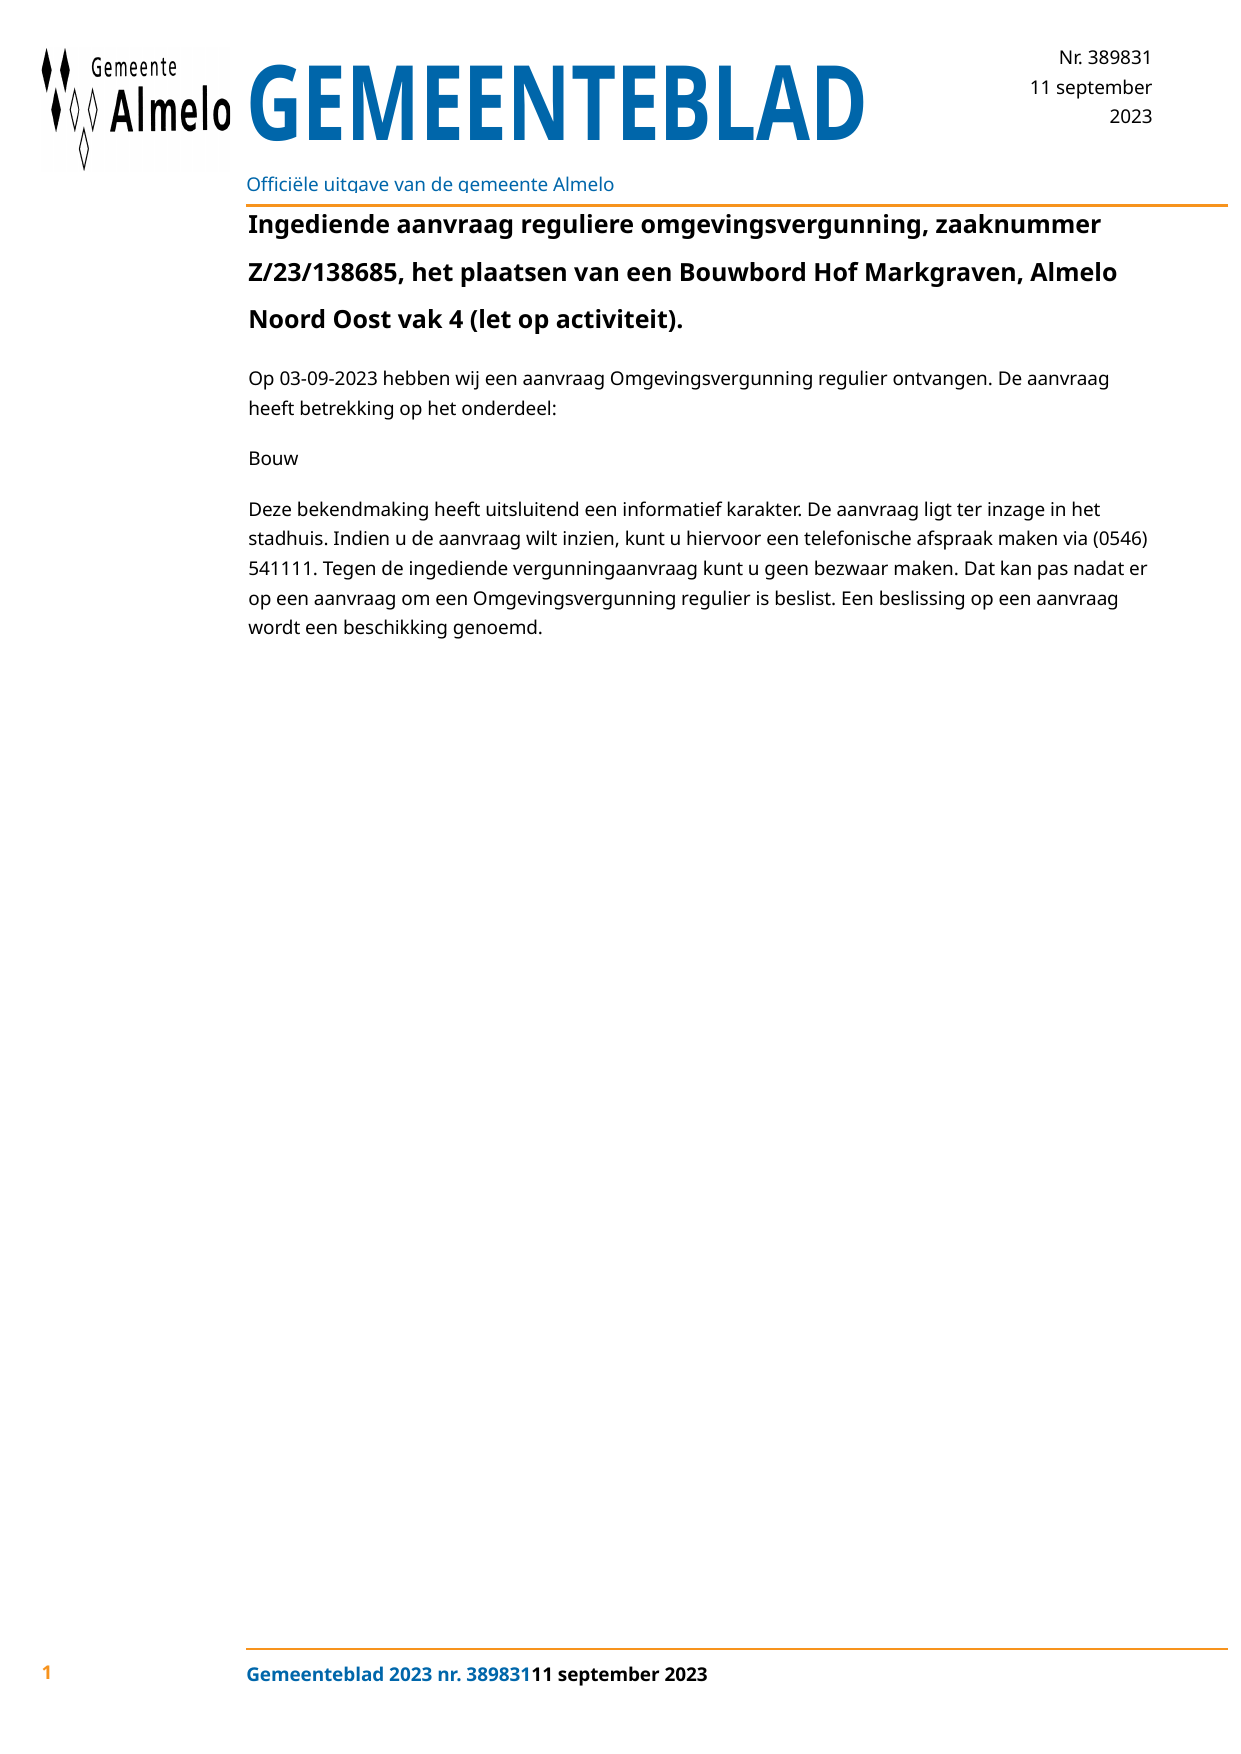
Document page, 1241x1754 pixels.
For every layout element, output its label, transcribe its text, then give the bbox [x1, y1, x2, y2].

picture [41, 47, 231, 172]
text Bouw [248, 446, 1152, 471]
text Deze bekendmaking heeft uitsluitend een informatief karakter. De aanvraag ligt ter inzage in het stadhuis. Indien u de aanvraag wilt inzien, kunt u hiervoor een telefonische afspraak maken via (0546) 541111. Tegen de ingediende vergunningaanvraag kunt u geen bezwaar maken. Dat kan pas nadat er op een aanvraag om een Omgevingsvergunning regulier is beslist. Een beslissing op een aanvraag wordt een beschikking genoemd. [248, 496, 1152, 640]
text Op 03-09-2023 hebben wij een aanvraag Omgevingsvergunning regulier ontvangen. De aanvraag heeft betrekking op het onderdeel: [248, 366, 1152, 421]
text Ingediende aanvraag reguliere omgevingsvergunning, zaaknummer Z/23/138685, het plaatsen van een Bouwbord Hof Markgraven, Almelo Noord Oost vak 4 (let op activiteit). [248, 207, 1152, 336]
